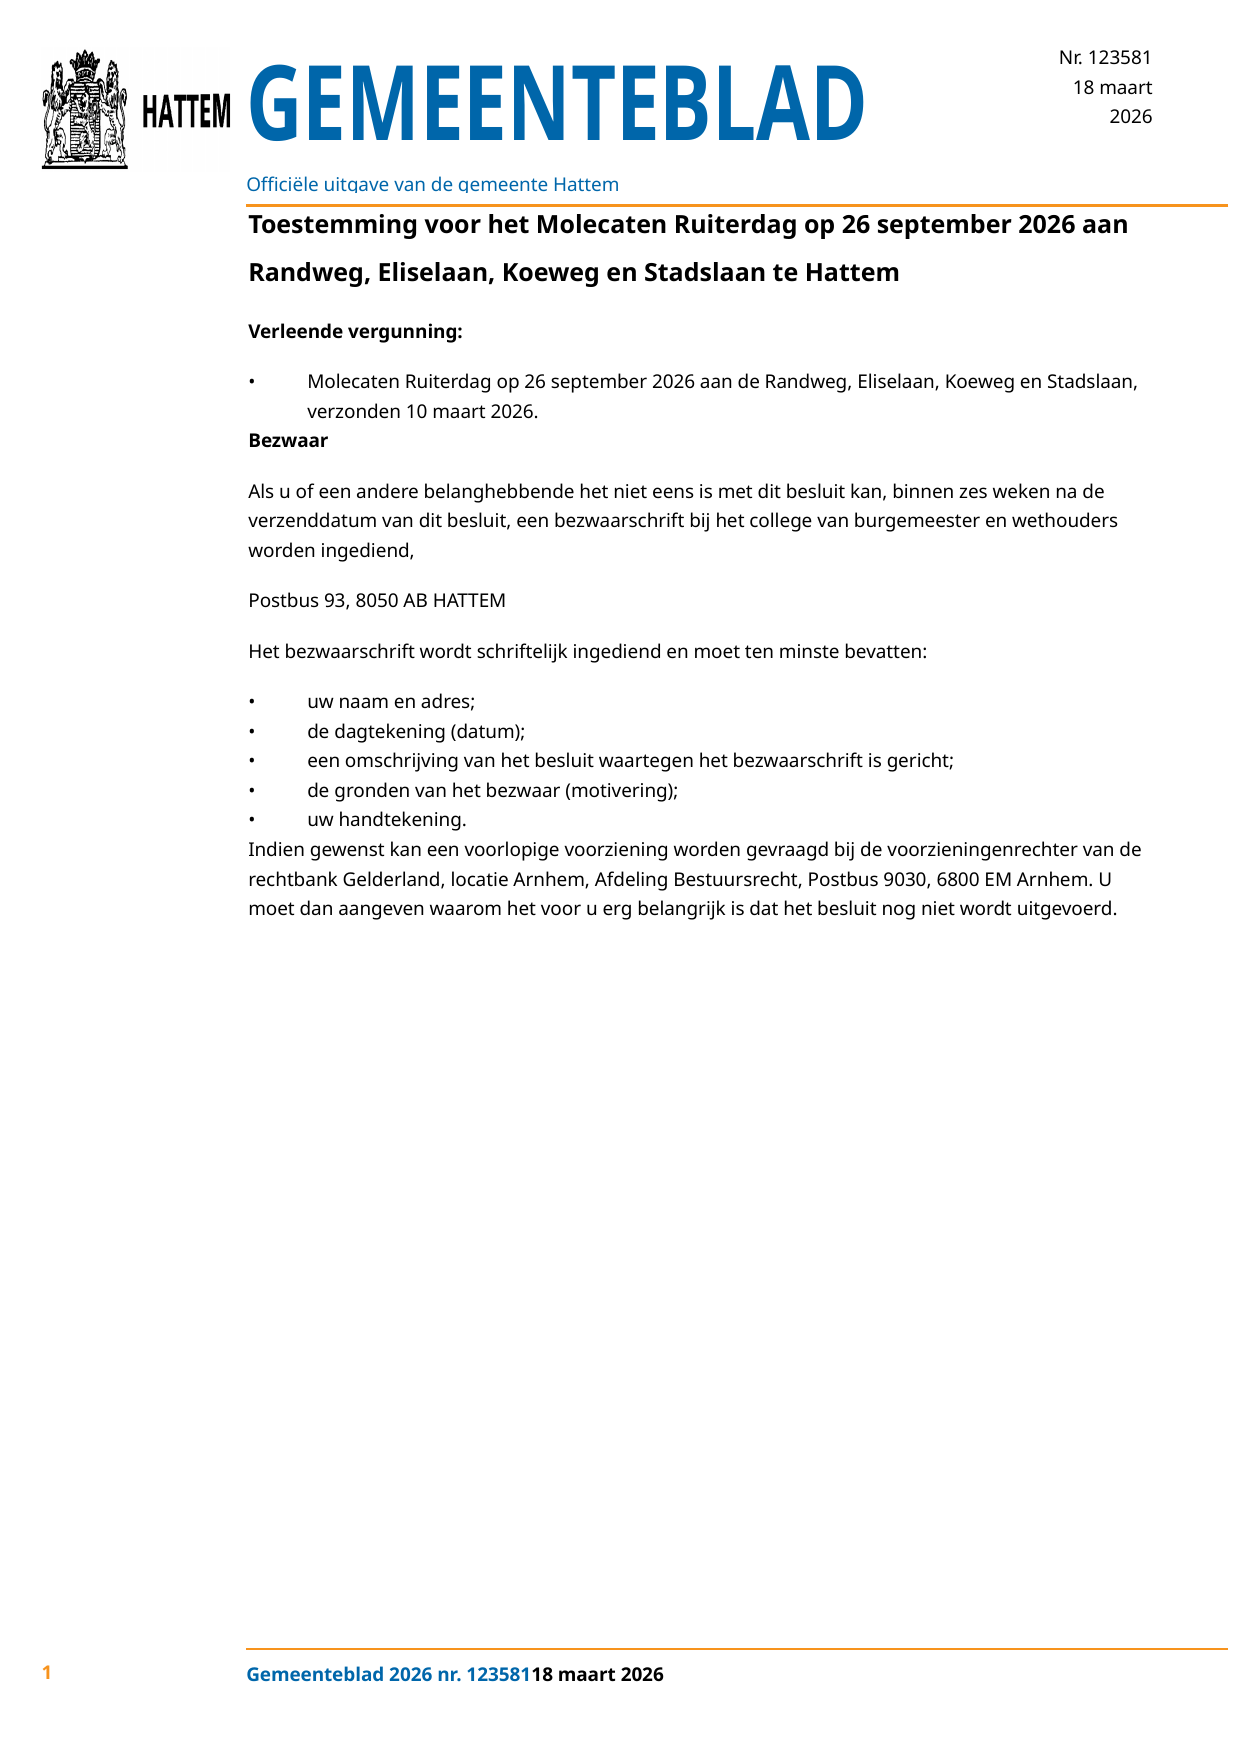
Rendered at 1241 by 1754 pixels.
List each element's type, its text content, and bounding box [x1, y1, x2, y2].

list uw naam en adres; [248, 688, 1152, 714]
text Bezwaar [248, 427, 1152, 453]
list de gronden van het bezwaar (motivering); [248, 777, 1152, 803]
list uw handtekening. [248, 807, 1152, 832]
text Toestemming voor het Molecaten Ruiterdag op 26 september 2026 aan Randweg, Eliselaan, Koeweg en Stadslaan te Hattem [248, 207, 1152, 288]
text Indien gewenst kan een voorlopige voorziening worden gevraagd bij de voorzieningenrechter van de rechtbank Gelderland, locatie Arnhem, Afdeling Bestuursrecht, Postbus 9030, 6800 EM Arnhem. U moet dan aangeven waarom het voor u erg belangrijk is dat het besluit nog niet wordt uitgevoerd. [248, 836, 1152, 921]
text Verleende vergunning: [248, 318, 1152, 344]
list de dagtekening (datum); [248, 718, 1152, 744]
picture [41, 47, 231, 172]
text Het bezwaarschrift wordt schriftelijk ingediend en moet ten minste bevatten: [248, 638, 1152, 664]
list Molecaten Ruiterdag op 26 september 2026 aan de Randweg, Eliselaan, Koeweg en Stadslaan, verzonden 10 maart 2026. [248, 368, 1152, 424]
text Postbus 93, 8050 AB HATTEM [248, 587, 1152, 613]
list een omschrijving van het besluit waartegen het bezwaarschrift is gericht; [248, 747, 1152, 773]
text Als u of een andere belanghebbende het niet eens is met dit besluit kan, binnen zes weken na de verzenddatum van dit besluit, een bezwaarschrift bij het college van burgemeester en wethouders worden ingediend, [248, 478, 1152, 563]
